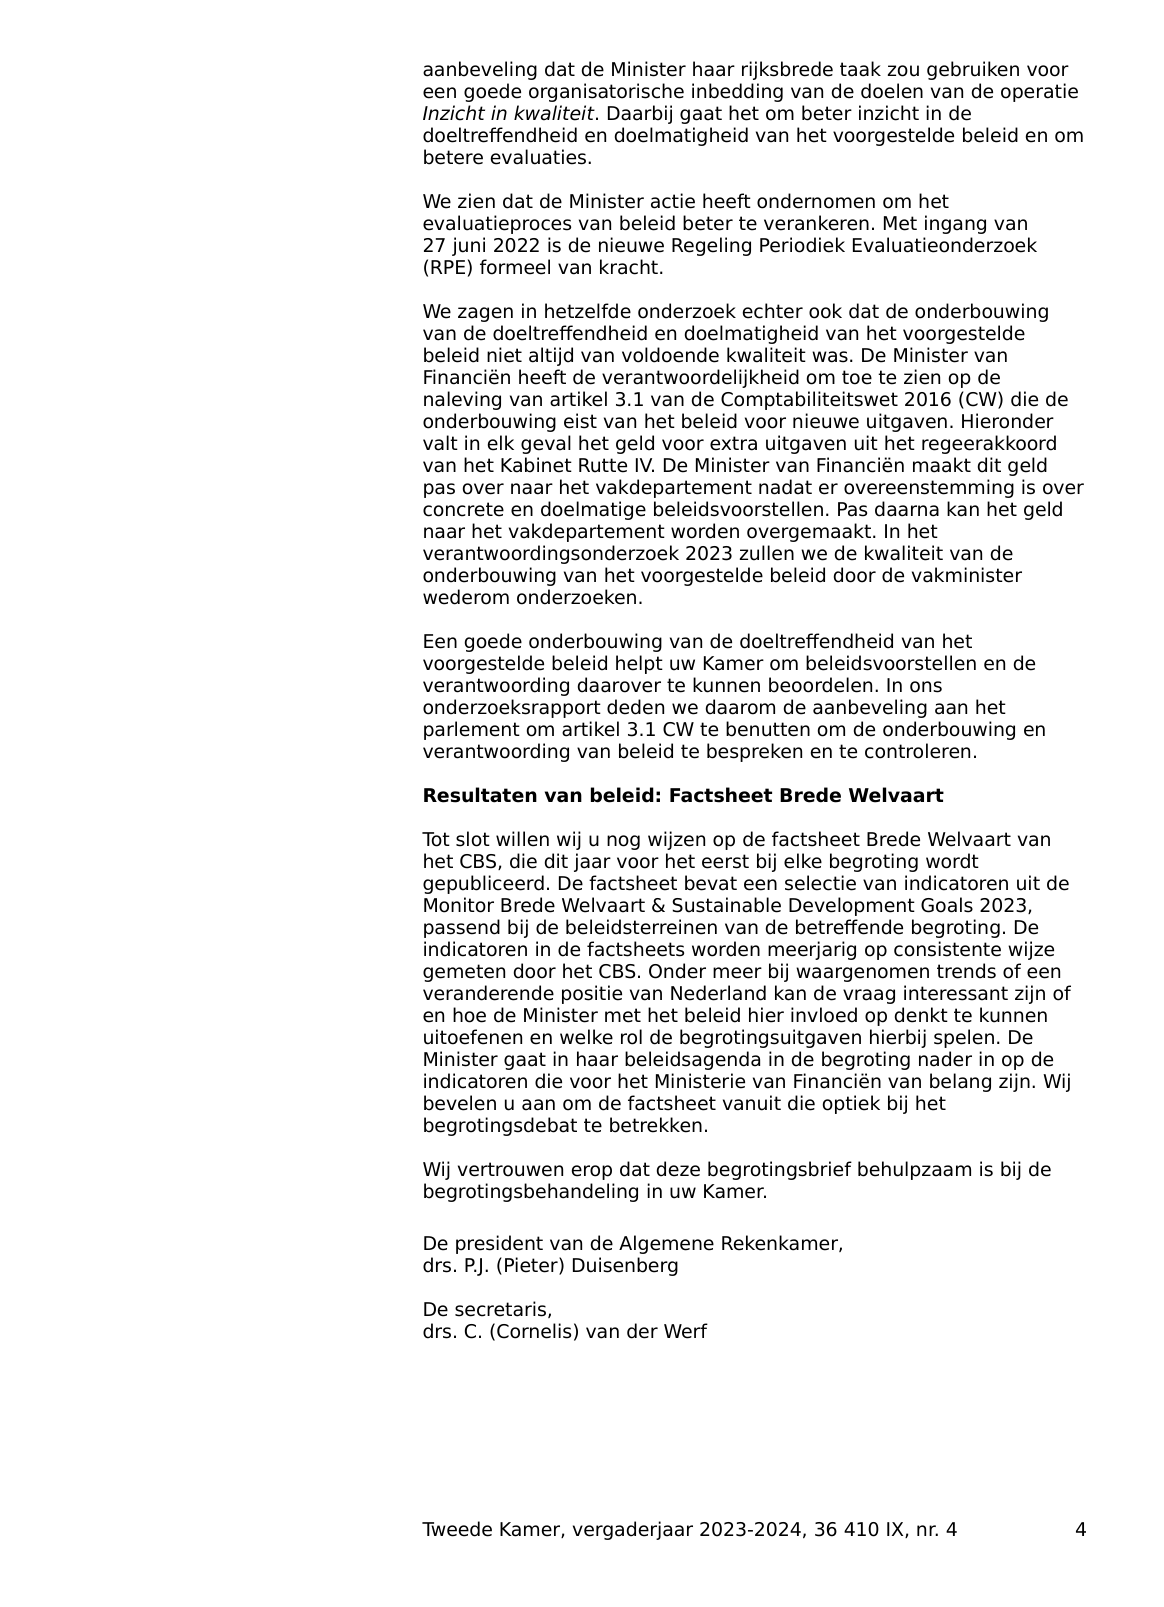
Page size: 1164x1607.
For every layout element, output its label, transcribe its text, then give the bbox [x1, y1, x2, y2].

text We zien dat de Minister actie heeft ondernomen om het evaluatieproces van beleid beter te verankeren. Met ingang van 27 juni 2022 is de nieuwe Regeling Periodiek Evaluatieonderzoek (RPE) formeel van kracht. [422, 191, 1087, 279]
text De secretaris, drs. C. (Cornelis) van der Werf [422, 1299, 1087, 1343]
subtitle Resultaten van beleid: Factsheet Brede Welvaart [422, 785, 1087, 807]
text aanbeveling dat de Minister haar rijksbrede taak zou gebruiken voor een goede organisatorische inbedding van de doelen van de operatie Inzicht in kwaliteit. Daarbij gaat het om beter inzicht in de doeltreffendheid en doelmatigheid van het voorgestelde beleid en om betere evaluaties. [422, 59, 1087, 169]
text De president van de Algemene Rekenkamer, drs. P.J. (Pieter) Duisenberg [422, 1233, 1087, 1277]
text Tot slot willen wij u nog wijzen op de factsheet Brede Welvaart van het CBS, die dit jaar voor het eerst bij elke begroting wordt gepubliceerd. De factsheet bevat een selectie van indicatoren uit de Monitor Brede Welvaart & Sustainable Development Goals 2023, passend bij de beleidsterreinen van de betreffende begroting. De indicatoren in de factsheets worden meerjarig op consistente wijze gemeten door het CBS. Onder meer bij waargenomen trends of een veranderende positie van Nederland kan de vraag interessant zijn of en hoe de Minister met het beleid hier invloed op denkt te kunnen uitoefenen en welke rol de begrotingsuitgaven hierbij spelen. De Minister gaat in haar beleidsagenda in de begroting nader in op de indicatoren die voor het Ministerie van Financiën van belang zijn. Wij bevelen u aan om de factsheet vanuit die optiek bij het begrotingsdebat te betrekken. [422, 829, 1087, 1137]
text Een goede onderbouwing van de doeltreffendheid van het voorgestelde beleid helpt uw Kamer om beleidsvoorstellen en de verantwoording daarover te kunnen beoordelen. In ons onderzoeksrapport deden we daarom de aanbeveling aan het parlement om artikel 3.1 CW te benutten om de onderbouwing en verantwoording van beleid te bespreken en te controleren. [422, 631, 1087, 763]
text Wij vertrouwen erop dat deze begrotingsbrief behulpzaam is bij de begrotingsbehandeling in uw Kamer. [422, 1159, 1087, 1203]
text We zagen in hetzelfde onderzoek echter ook dat de onderbouwing van de doeltreffendheid en doelmatigheid van het voorgestelde beleid niet altijd van voldoende kwaliteit was. De Minister van Financiën heeft de verantwoordelijkheid om toe te zien op de naleving van artikel 3.1 van de Comptabiliteitswet 2016 (CW) die de onderbouwing eist van het beleid voor nieuwe uitgaven. Hieronder valt in elk geval het geld voor extra uitgaven uit het regeerakkoord van het Kabinet Rutte IV. De Minister van Financiën maakt dit geld pas over naar het vakdepartement nadat er overeenstemming is over concrete en doelmatige beleidsvoorstellen. Pas daarna kan het geld naar het vakdepartement worden overgemaakt. In het verantwoordingsonderzoek 2023 zullen we de kwaliteit van de onderbouwing van het voorgestelde beleid door de vakminister wederom onderzoeken. [422, 301, 1087, 609]
